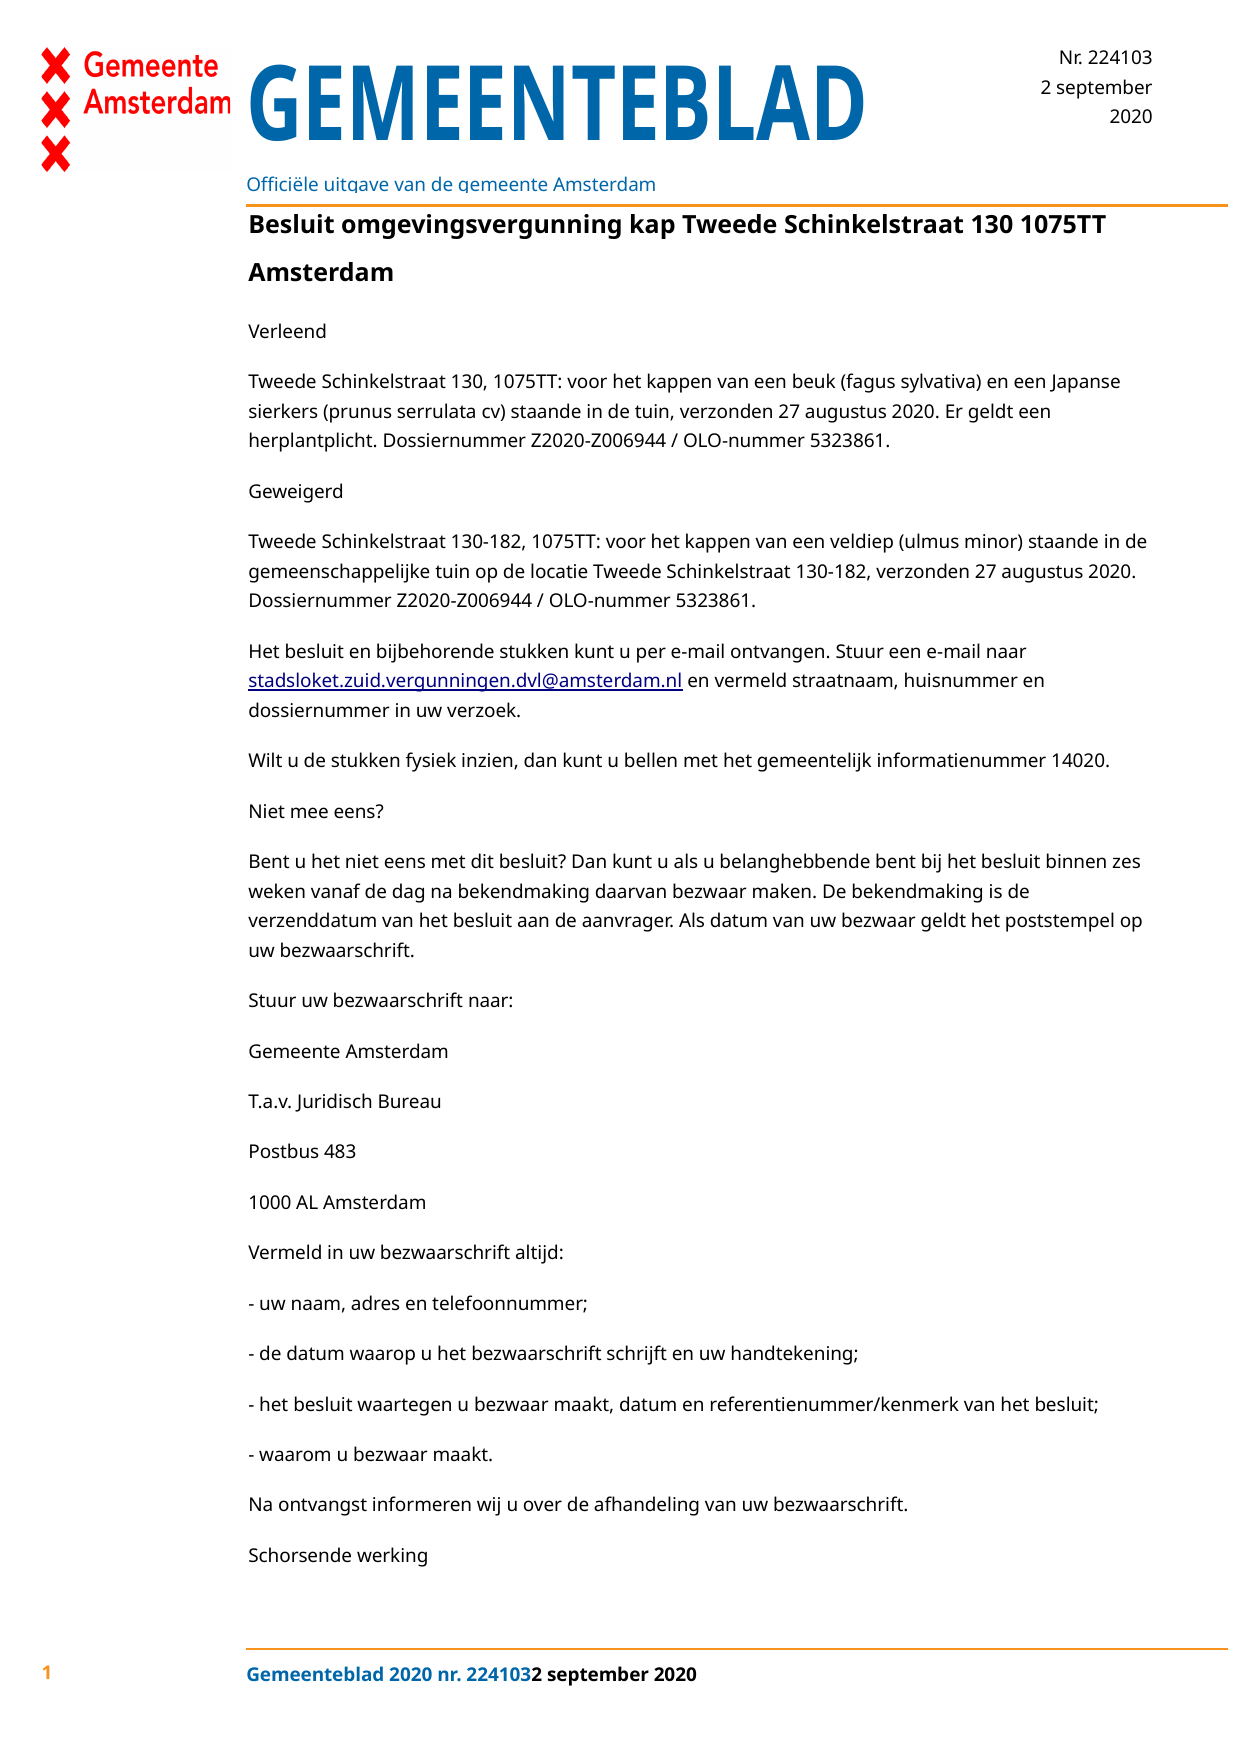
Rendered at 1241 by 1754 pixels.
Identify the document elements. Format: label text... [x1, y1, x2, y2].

text Postbus 483 [248, 1139, 1152, 1164]
text Besluit omgevingsvergunning kap Tweede Schinkelstraat 130 1075TT Amsterdam [248, 207, 1152, 288]
text - uw naam, adres en telefoonnummer; [248, 1290, 1152, 1316]
text - waarom u bezwaar maakt. [248, 1441, 1152, 1467]
text Gemeente Amsterdam [248, 1038, 1152, 1064]
text Schorsende werking [248, 1542, 1152, 1568]
text 1000 AL Amsterdam [248, 1189, 1152, 1215]
text Geweigerd [248, 478, 1152, 504]
text Bent u het niet eens met dit besluit? Dan kunt u als u belanghebbende bent bij het besluit binnen zes weken vanaf de dag na bekendmaking daarvan bezwaar maken. De bekendmaking is de verzenddatum van het besluit aan de aanvrager. Als datum van uw bezwaar geldt het poststempel op uw bezwaarschrift. [248, 848, 1152, 963]
text Na ontvangst informeren wij u over de afhandeling van uw bezwaarschrift. [248, 1492, 1152, 1517]
text Wilt u de stukken fysiek inzien, dan kunt u bellen met het gemeentelijk informatienummer 14020. [248, 747, 1152, 773]
picture [41, 47, 231, 172]
text Vermeld in uw bezwaarschrift altijd: [248, 1239, 1152, 1265]
text - het besluit waartegen u bezwaar maakt, datum en referentienummer/kenmerk van het besluit; [248, 1391, 1152, 1417]
text Verleend [248, 318, 1152, 344]
text Tweede Schinkelstraat 130, 1075TT: voor het kappen van een beuk (fagus sylvativa) en een Japanse sierkers (prunus serrulata cv) staande in de tuin, verzonden 27 augustus 2020. Er geldt een herplantplicht. Dossiernummer Z2020-Z006944 / OLO-nummer 5323861. [248, 368, 1152, 453]
text Het besluit en bijbehorende stukken kunt u per e-mail ontvangen. Stuur een e-mail naar stadsloket.zuid.vergunningen.dvl@amsterdam.nl en vermeld straatnaam, huisnummer en dossiernummer in uw verzoek. [248, 638, 1152, 723]
text - de datum waarop u het bezwaarschrift schrijft en uw handtekening; [248, 1340, 1152, 1366]
text T.a.v. Juridisch Bureau [248, 1088, 1152, 1114]
text Tweede Schinkelstraat 130-182, 1075TT: voor het kappen van een veldiep (ulmus minor) staande in de gemeenschappelijke tuin op de locatie Tweede Schinkelstraat 130-182, verzonden 27 augustus 2020. Dossiernummer Z2020-Z006944 / OLO-nummer 5323861. [248, 528, 1152, 613]
text Stuur uw bezwaarschrift naar: [248, 987, 1152, 1013]
text Niet mee eens? [248, 798, 1152, 824]
